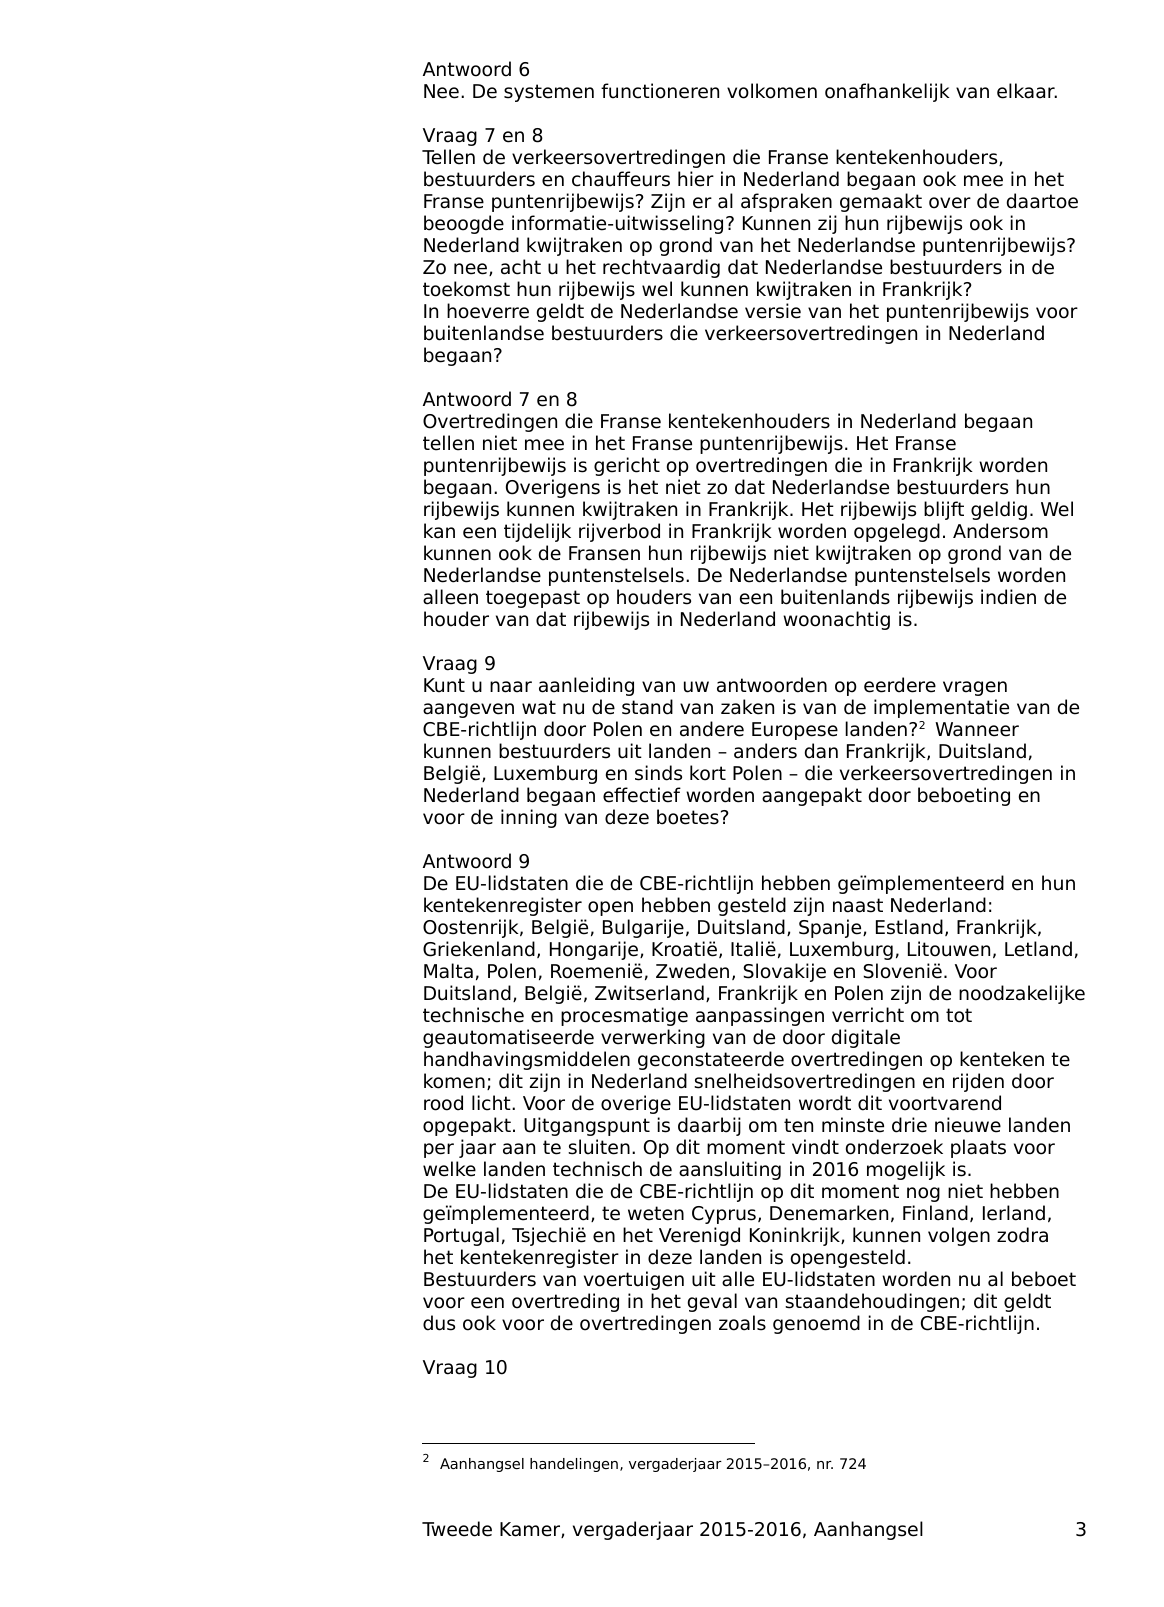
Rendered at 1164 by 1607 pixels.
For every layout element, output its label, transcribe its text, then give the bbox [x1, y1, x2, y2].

text Vraag 7 en 8 [422, 125, 1087, 147]
text Vraag 9 [422, 653, 1087, 675]
text Aanhangsel handelingen, vergaderjaar 2015–2016, nr. 724 [422, 1452, 1087, 1474]
text Bestuurders van voertuigen uit alle EU-lidstaten worden nu al beboet voor een overtreding in het geval van staandehoudingen; dit geldt dus ook voor de overtredingen zoals genoemd in de CBE-richtlijn. [422, 1269, 1087, 1335]
text Overtredingen die Franse kentekenhouders in Nederland begaan tellen niet mee in het Franse puntenrijbewijs. Het Franse puntenrijbewijs is gericht op overtredingen die in Frankrijk worden begaan. Overigens is het niet zo dat Nederlandse bestuurders hun rijbewijs kunnen kwijtraken in Frankrijk. Het rijbewijs blijft geldig. Wel kan een tijdelijk rijverbod in Frankrijk worden opgelegd. Andersom kunnen ook de Fransen hun rijbewijs niet kwijtraken op grond van de Nederlandse puntenstelsels. De Nederlandse puntenstelsels worden alleen toegepast op houders van een buitenlands rijbewijs indien de houder van dat rijbewijs in Nederland woonachtig is. [422, 411, 1087, 631]
text In hoeverre geldt de Nederlandse versie van het puntenrijbewijs voor buitenlandse bestuurders die verkeersovertredingen in Nederland begaan? [422, 301, 1087, 367]
text Nee. De systemen functioneren volkomen onafhankelijk van elkaar. [422, 81, 1087, 103]
text De EU-lidstaten die de CBE-richtlijn op dit moment nog niet hebben geïmplementeerd, te weten Cyprus, Denemarken, Finland, Ierland, Portugal, Tsjechië en het Verenigd Koninkrijk, kunnen volgen zodra het kentekenregister in deze landen is opengesteld. [422, 1181, 1087, 1269]
text Tellen de verkeersovertredingen die Franse kentekenhouders, bestuurders en chauffeurs hier in Nederland begaan ook mee in het Franse puntenrijbewijs? Zijn er al afspraken gemaakt over de daartoe beoogde informatie-uitwisseling? Kunnen zij hun rijbewijs ook in Nederland kwijtraken op grond van het Nederlandse puntenrijbewijs? Zo nee, acht u het rechtvaardig dat Nederlandse bestuurders in de toekomst hun rijbewijs wel kunnen kwijtraken in Frankrijk? [422, 147, 1087, 301]
text Antwoord 9 [422, 851, 1087, 873]
text Antwoord 7 en 8 [422, 389, 1087, 411]
text Kunt u naar aanleiding van uw antwoorden op eerdere vragen aangeven wat nu de stand van zaken is van de implementatie van de CBE-richtlijn door Polen en andere Europese landen? Wanneer kunnen bestuurders uit landen – anders dan Frankrijk, Duitsland, België, Luxemburg en sinds kort Polen – die verkeersovertredingen in Nederland begaan effectief worden aangepakt door beboeting en voor de inning van deze boetes? [422, 675, 1087, 829]
text Antwoord 6 [422, 59, 1087, 81]
text De EU-lidstaten die de CBE-richtlijn hebben geïmplementeerd en hun kentekenregister open hebben gesteld zijn naast Nederland: Oostenrijk, België, Bulgarije, Duitsland, Spanje, Estland, Frankrijk, Griekenland, Hongarije, Kroatië, Italië, Luxemburg, Litouwen, Letland, Malta, Polen, Roemenië, Zweden, Slovakije en Slovenië. Voor Duitsland, België, Zwitserland, Frankrijk en Polen zijn de noodzakelijke technische en procesmatige aanpassingen verricht om tot geautomatiseerde verwerking van de door digitale handhavingsmiddelen geconstateerde overtredingen op kenteken te komen; dit zijn in Nederland snelheidsovertredingen en rijden door rood licht. Voor de overige EU-lidstaten wordt dit voortvarend opgepakt. Uitgangspunt is daarbij om ten minste drie nieuwe landen per jaar aan te sluiten. Op dit moment vindt onderzoek plaats voor welke landen technisch de aansluiting in 2016 mogelijk is. [422, 873, 1087, 1181]
text Vraag 10 [422, 1357, 1087, 1379]
